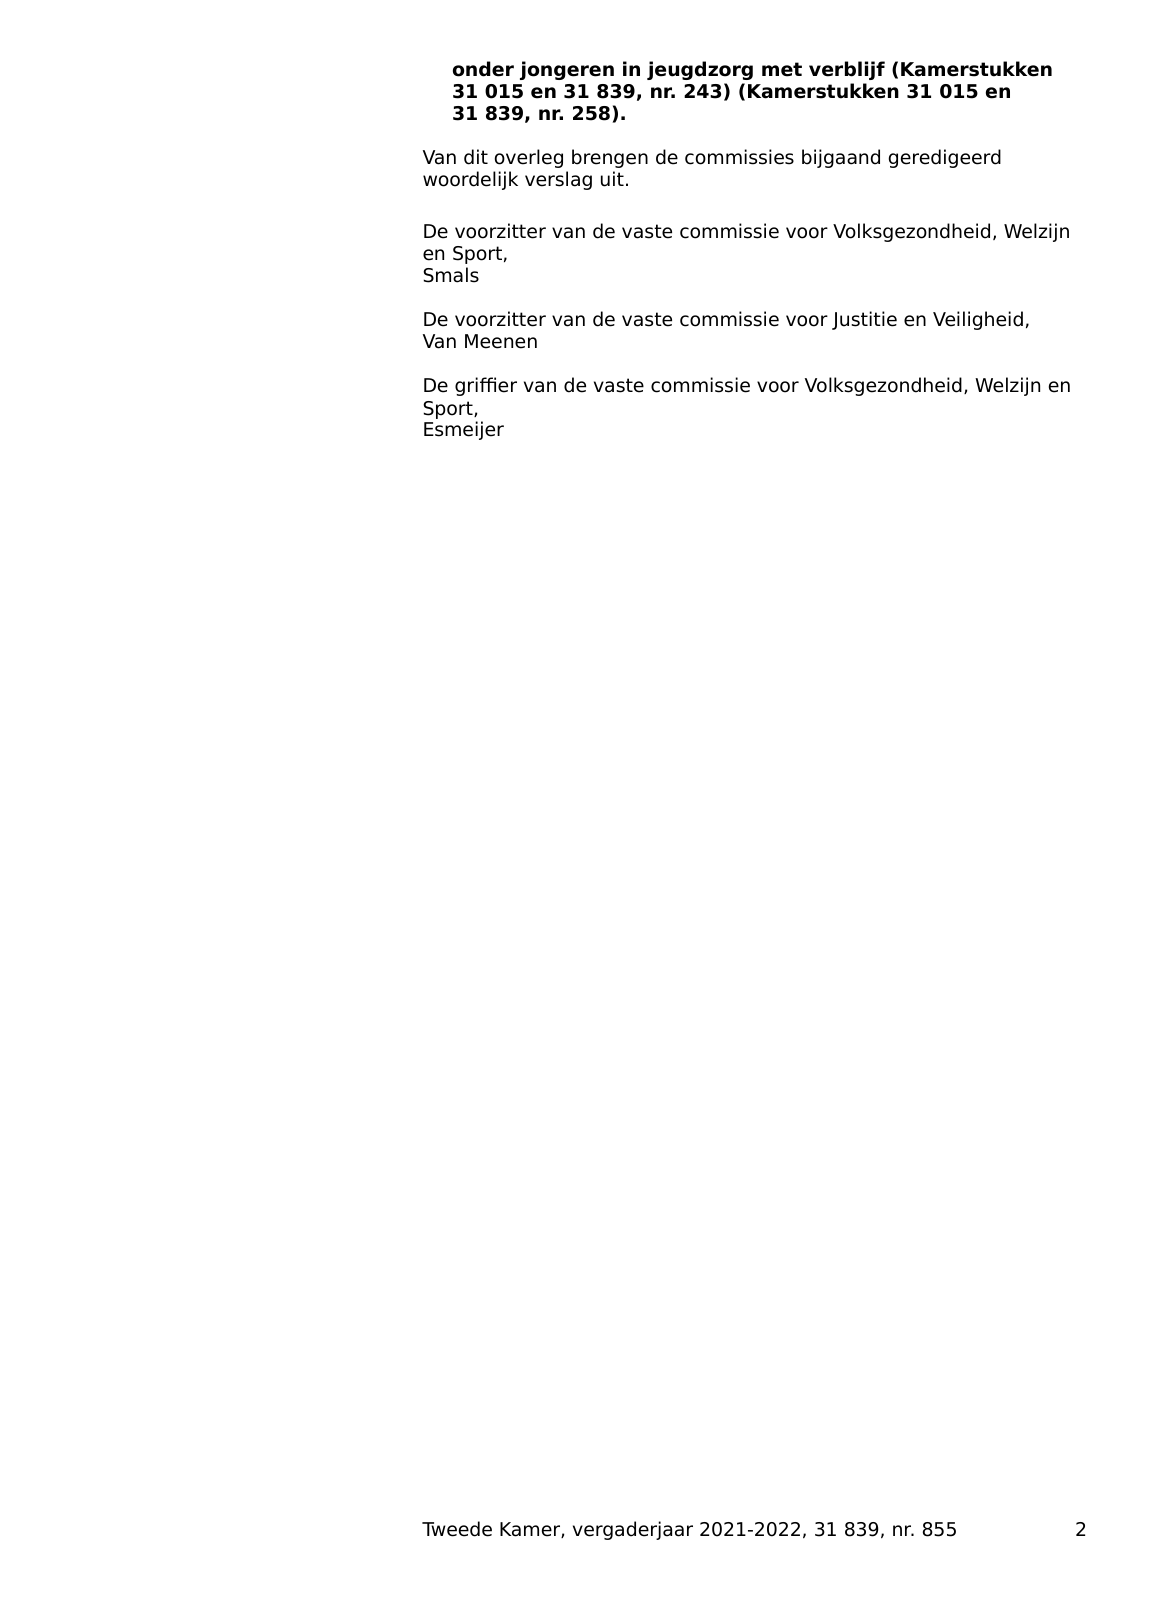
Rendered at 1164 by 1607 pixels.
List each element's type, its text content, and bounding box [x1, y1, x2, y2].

text onder jongeren in jeugdzorg met verblijf (Kamerstukken 31 015 en 31 839, nr. 243) (Kamerstukken 31 015 en 31 839, nr. 258). [422, 59, 1087, 125]
text De griffier van de vaste commissie voor Volksgezondheid, Welzijn en Sport, Esmeijer [422, 375, 1087, 441]
text De voorzitter van de vaste commissie voor Volksgezondheid, Welzijn en Sport, Smals [422, 221, 1087, 287]
text Van dit overleg brengen de commissies bijgaand geredigeerd woordelijk verslag uit. [422, 147, 1087, 191]
text De voorzitter van de vaste commissie voor Justitie en Veiligheid, Van Meenen [422, 309, 1087, 353]
